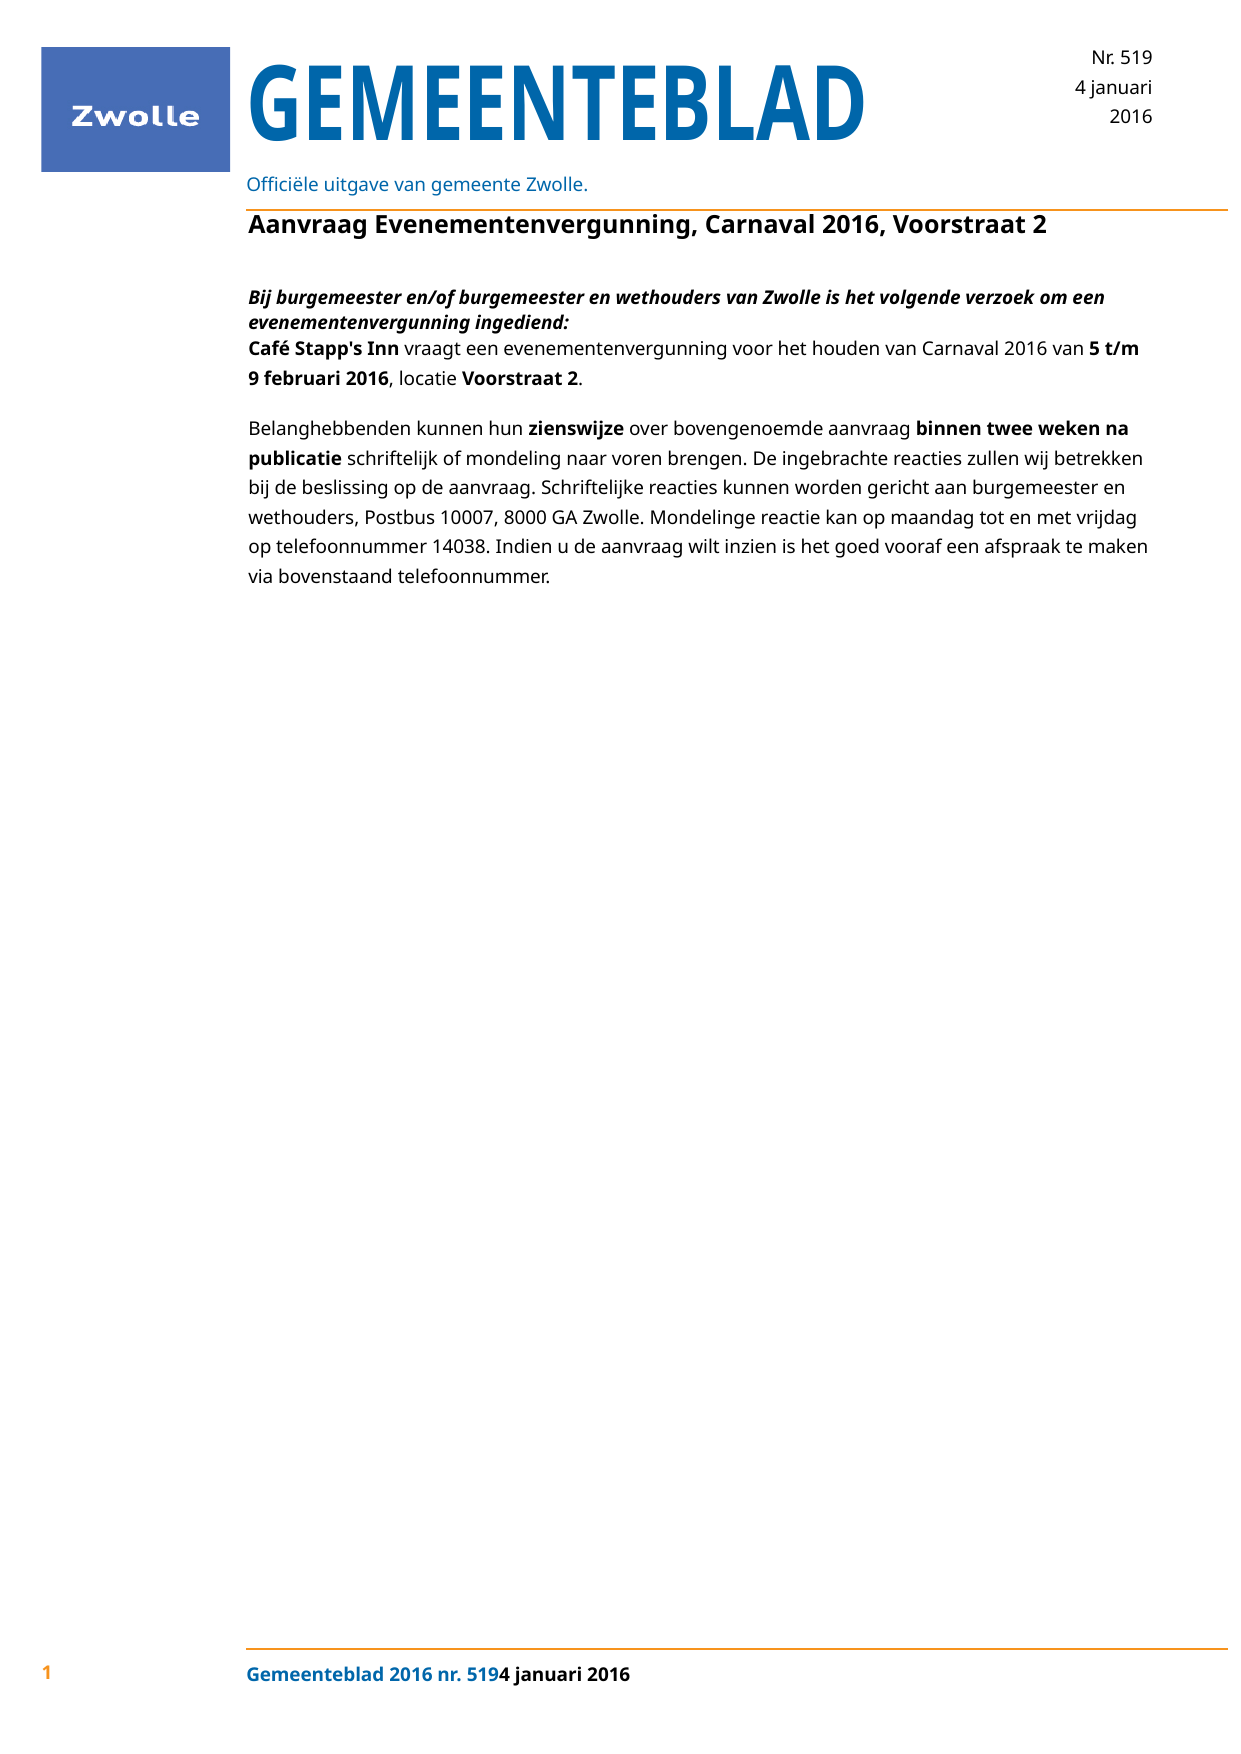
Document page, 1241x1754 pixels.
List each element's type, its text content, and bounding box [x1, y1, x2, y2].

text Aanvraag Evenementenvergunning, Carnaval 2016, Voorstraat 2 [248, 211, 1152, 241]
text Belanghebbenden kunnen hun zienswijze over bovengenoemde aanvraag binnen twee weken na publicatie schriftelijk of mondeling naar voren brengen. De ingebrachte reacties zullen wij betrekken bij de beslissing op de aanvraag. Schriftelijke reacties kunnen worden gericht aan burgemeester en wethouders, Postbus 10007, 8000 GA Zwolle. Mondelinge reactie kan op maandag tot en met vrijdag op telefoonnummer 14038. Indien u de aanvraag wilt inzien is het goed vooraf een afspraak te maken via bovenstaand telefoonnummer. [248, 415, 1152, 589]
text Café Stapp's Inn vraagt een evenementenvergunning voor het houden van Carnaval 2016 van 5 t/m 9 februari 2016, locatie Voorstraat 2. [248, 335, 1152, 391]
picture [41, 47, 231, 172]
text Bij burgemeester en/of burgemeester en wethouders van Zwolle is het volgende verzoek om een evenementenvergunning ingediend: [248, 284, 1152, 335]
